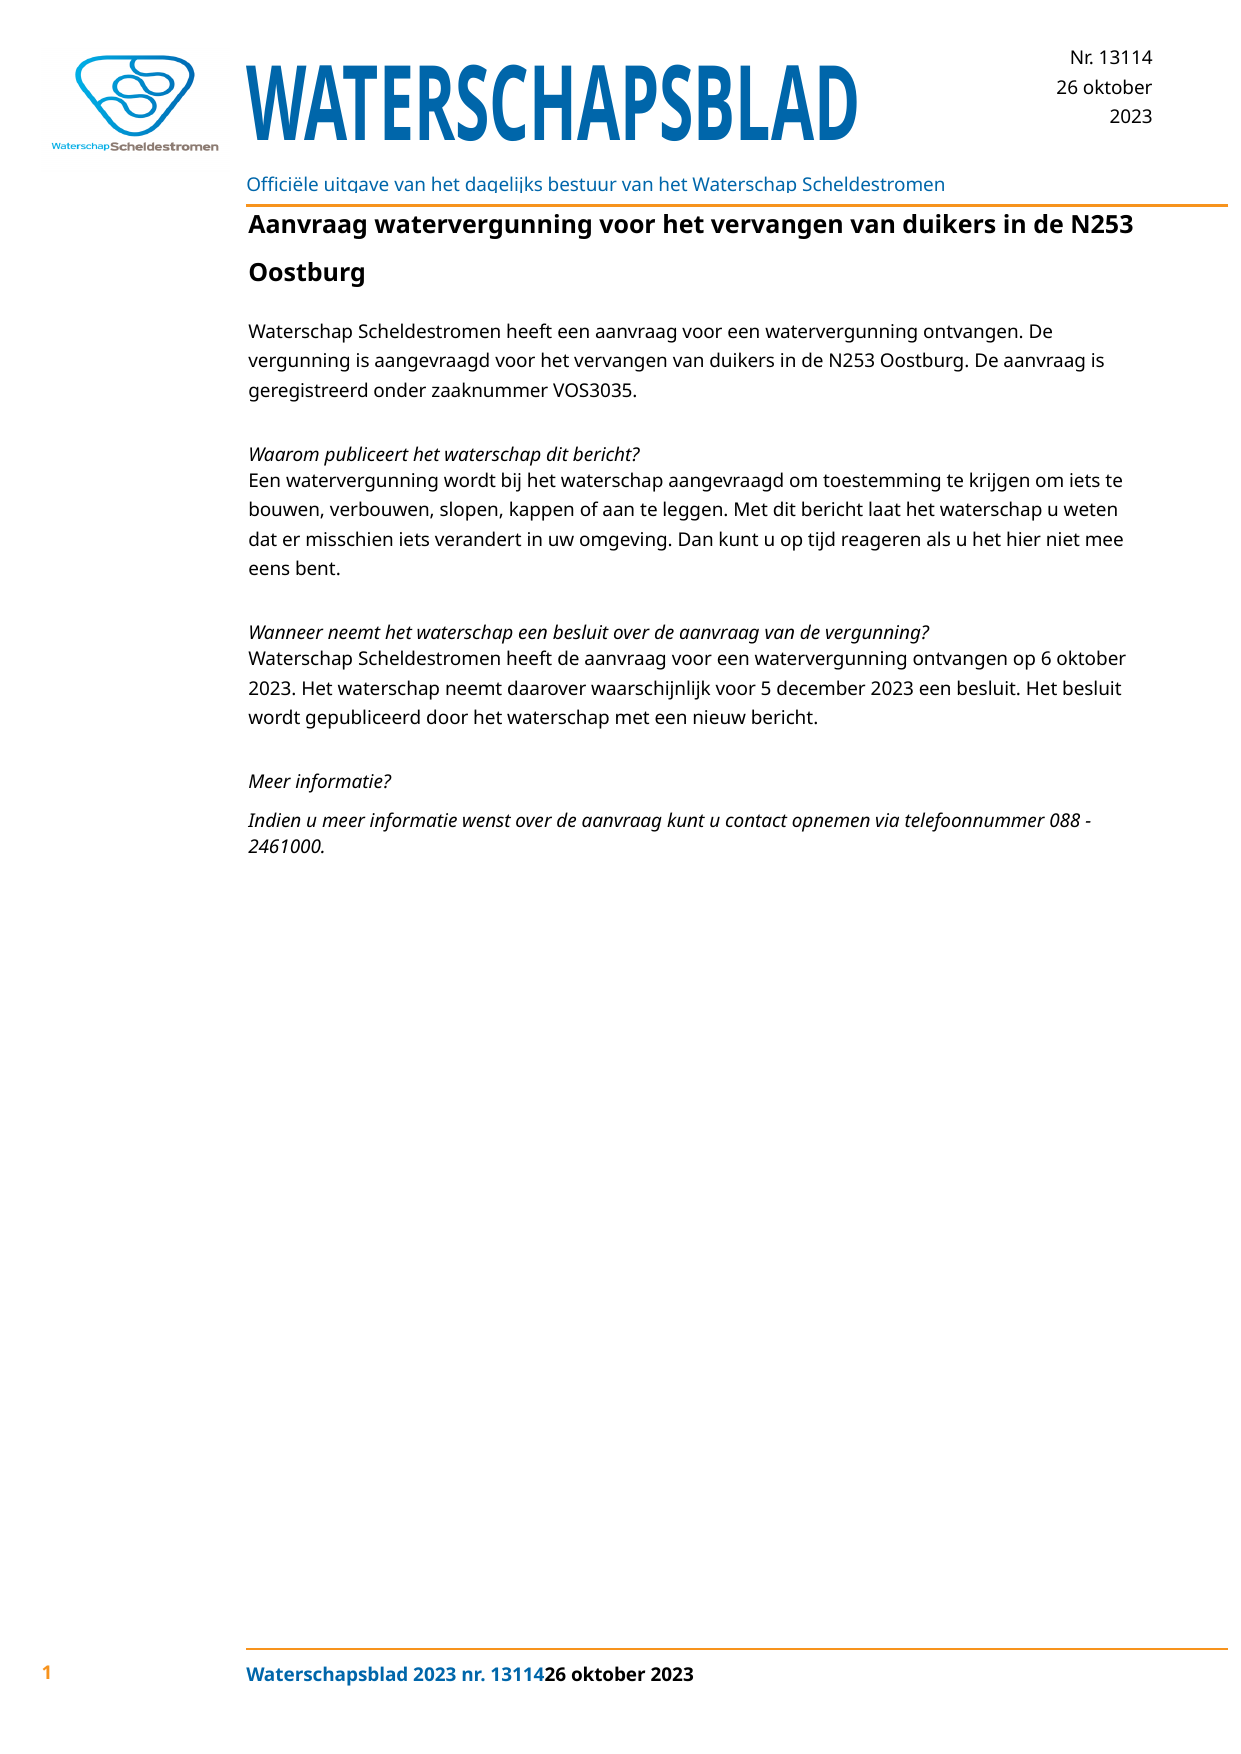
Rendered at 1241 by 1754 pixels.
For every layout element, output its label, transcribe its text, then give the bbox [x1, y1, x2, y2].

picture [41, 47, 231, 172]
text Wanneer neemt het waterschap een besluit over de aanvraag van de vergunning? [248, 619, 1152, 645]
text Waarom publiceert het waterschap dit bericht? [248, 441, 1152, 467]
text Aanvraag watervergunning voor het vervangen van duikers in de N253 Oostburg [248, 207, 1152, 288]
text Meer informatie? [248, 768, 1152, 794]
text Indien u meer informatie wenst over de aanvraag kunt u contact opnemen via telefoonnummer 088 - 2461000. [248, 808, 1152, 859]
text Waterschap Scheldestromen heeft de aanvraag voor een watervergunning ontvangen op 6 oktober 2023. Het waterschap neemt daarover waarschijnlijk voor 5 december 2023 een besluit. Het besluit wordt gepubliceerd door het waterschap met een nieuw bericht. [248, 645, 1152, 730]
text Waterschap Scheldestromen heeft een aanvraag voor een watervergunning ontvangen. De vergunning is aangevraagd voor het vervangen van duikers in de N253 Oostburg. De aanvraag is geregistreerd onder zaaknummer VOS3035. [248, 318, 1152, 403]
text Een watervergunning wordt bij het waterschap aangevraagd om toestemming te krijgen om iets te bouwen, verbouwen, slopen, kappen of aan te leggen. Met dit bericht laat het waterschap u weten dat er misschien iets verandert in uw omgeving. Dan kunt u op tijd reageren als u het hier niet mee eens bent. [248, 467, 1152, 581]
